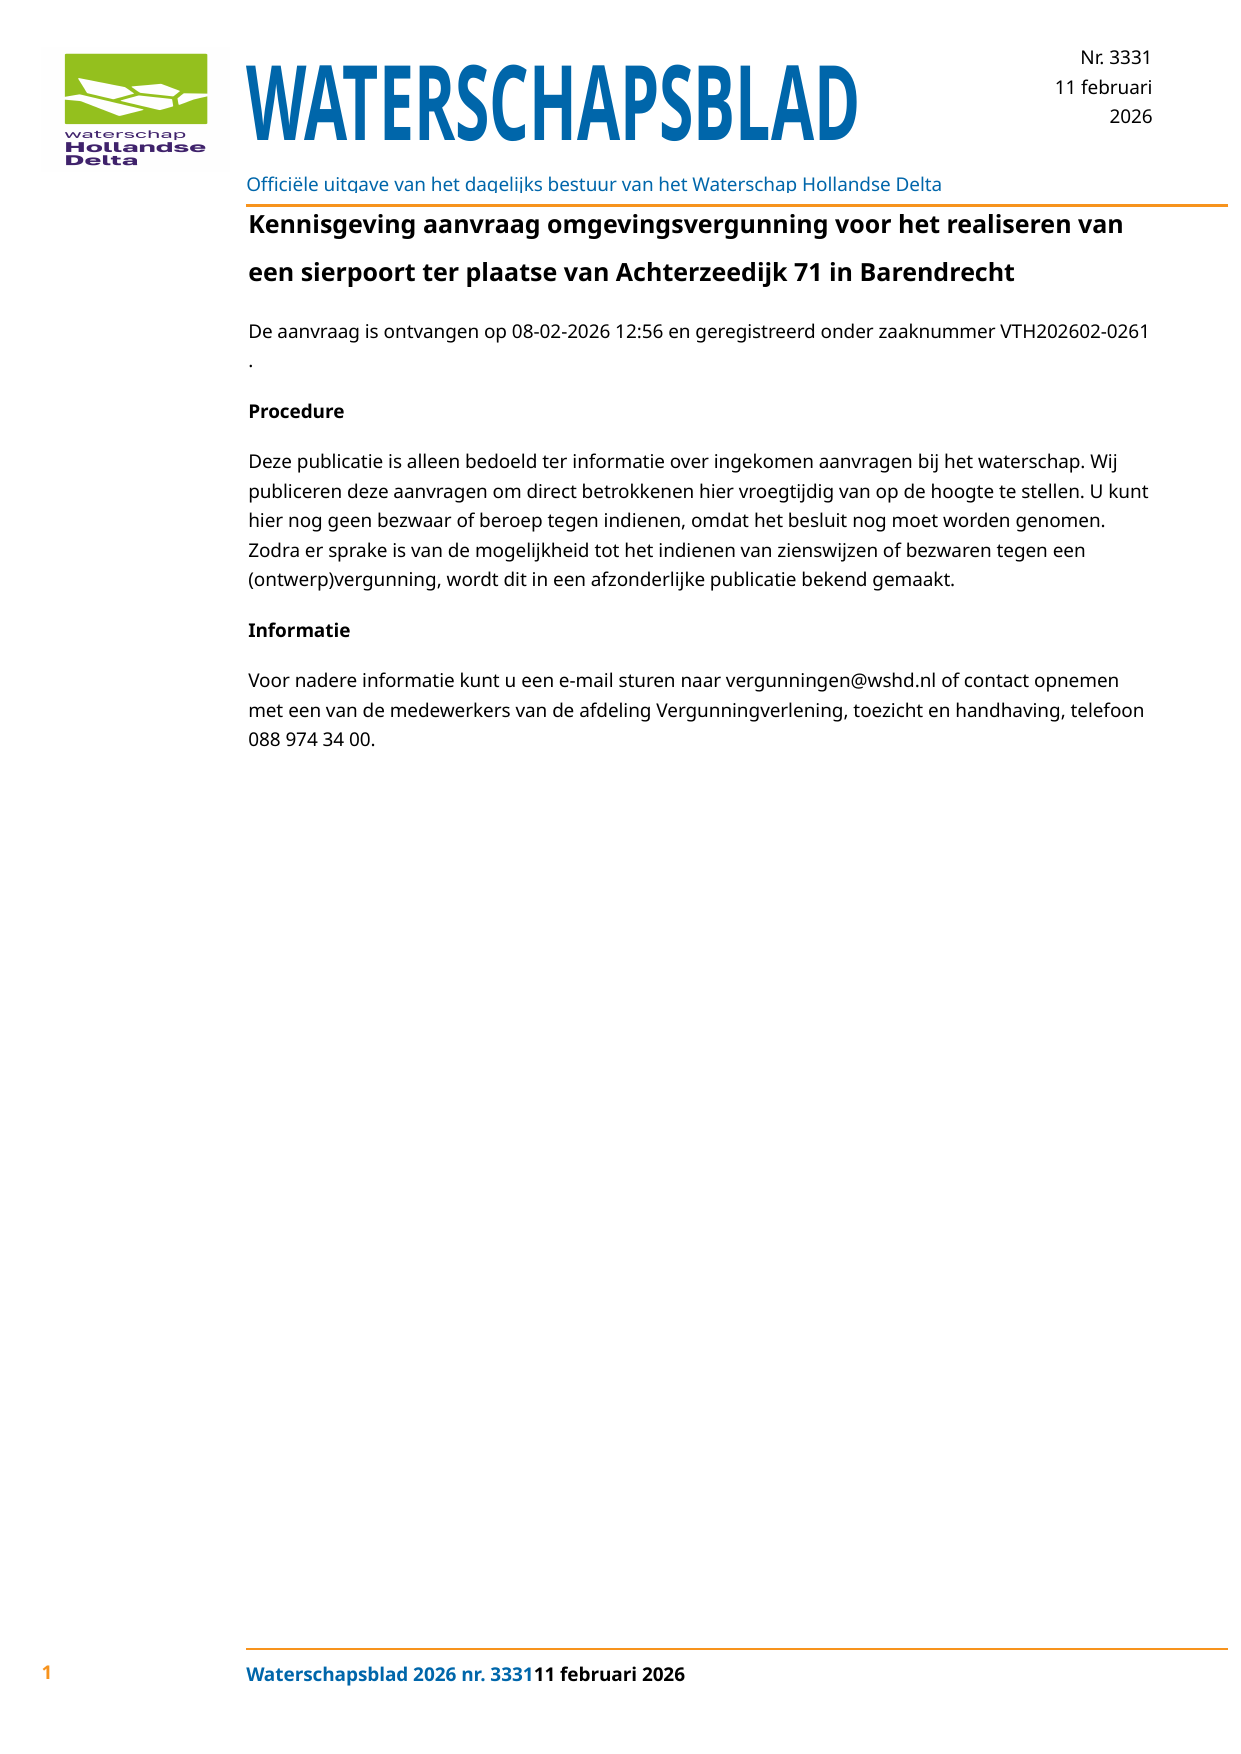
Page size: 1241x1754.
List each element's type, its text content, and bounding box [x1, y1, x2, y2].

text De aanvraag is ontvangen op 08-02-2026 12:56 en geregistreerd onder zaaknummer VTH202602-0261 . [248, 318, 1152, 373]
text Voor nadere informatie kunt u een e-mail sturen naar vergunningen@wshd.nl of contact opnemen met een van de medewerkers van de afdeling Vergunningverlening, toezicht en handhaving, telefoon 088 974 34 00. [248, 667, 1152, 752]
text Deze publicatie is alleen bedoeld ter informatie over ingekomen aanvragen bij het waterschap. Wij publiceren deze aanvragen om direct betrokkenen hier vroegtijdig van op de hoogte te stellen. U kunt hier nog geen bezwaar of beroep tegen indienen, omdat het besluit nog moet worden genomen. Zodra er sprake is van de mogelijkheid tot het indienen van zienswijzen of bezwaren tegen een (ontwerp)vergunning, wordt dit in een afzonderlijke publicatie bekend gemaakt. [248, 448, 1152, 592]
picture [41, 47, 231, 172]
text Procedure [248, 398, 1152, 424]
text Informatie [248, 617, 1152, 643]
text Kennisgeving aanvraag omgevingsvergunning voor het realiseren van een sierpoort ter plaatse van Achterzeedijk 71 in Barendrecht [248, 207, 1152, 288]
